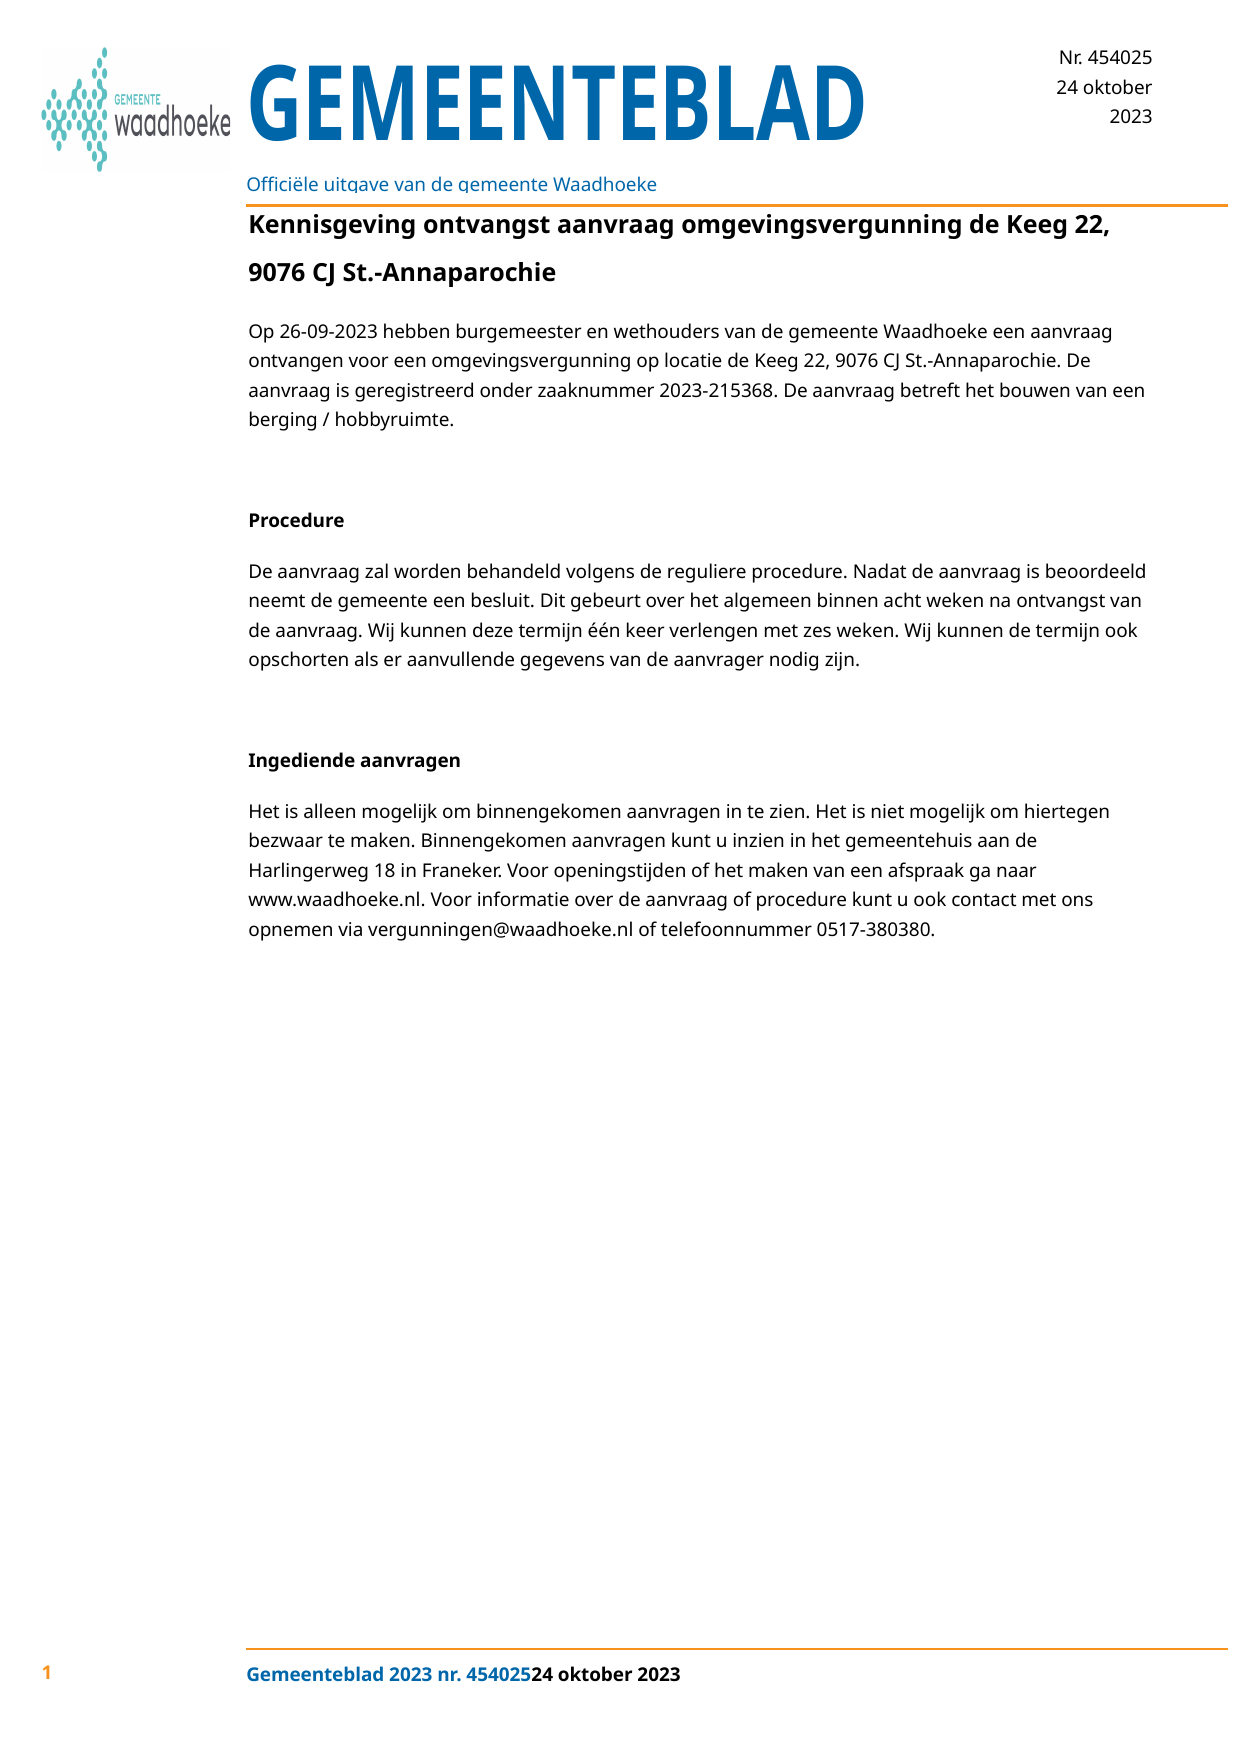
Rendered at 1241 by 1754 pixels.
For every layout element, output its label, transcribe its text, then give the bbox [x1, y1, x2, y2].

text Op 26-09-2023 hebben burgemeester en wethouders van de gemeente Waadhoeke een aanvraag ontvangen voor een omgevingsvergunning op locatie de Keeg 22, 9076 CJ St.-Annaparochie. De aanvraag is geregistreerd onder zaaknummer 2023-215368. De aanvraag betreft het bouwen van een berging / hobbyruimte. [248, 318, 1152, 432]
text Procedure [248, 507, 1152, 533]
text Ingediende aanvragen [248, 747, 1152, 773]
text Kennisgeving ontvangst aanvraag omgevingsvergunning de Keeg 22, 9076 CJ St.-Annaparochie [248, 207, 1152, 288]
picture [41, 47, 231, 172]
text De aanvraag zal worden behandeld volgens de reguliere procedure. Nadat de aanvraag is beoordeeld neemt de gemeente een besluit. Dit gebeurt over het algemeen binnen acht weken na ontvangst van de aanvraag. Wij kunnen deze termijn één keer verlengen met zes weken. Wij kunnen de termijn ook opschorten als er aanvullende gegevens van de aanvrager nodig zijn. [248, 558, 1152, 672]
text Het is alleen mogelijk om binnengekomen aanvragen in te zien. Het is niet mogelijk om hiertegen bezwaar te maken. Binnengekomen aanvragen kunt u inzien in het gemeentehuis aan de Harlingerweg 18 in Franeker. Voor openingstijden of het maken van een afspraak ga naar www.waadhoeke.nl. Voor informatie over de aanvraag of procedure kunt u ook contact met ons opnemen via vergunningen@waadhoeke.nl of telefoonnummer 0517-380380. [248, 798, 1152, 942]
